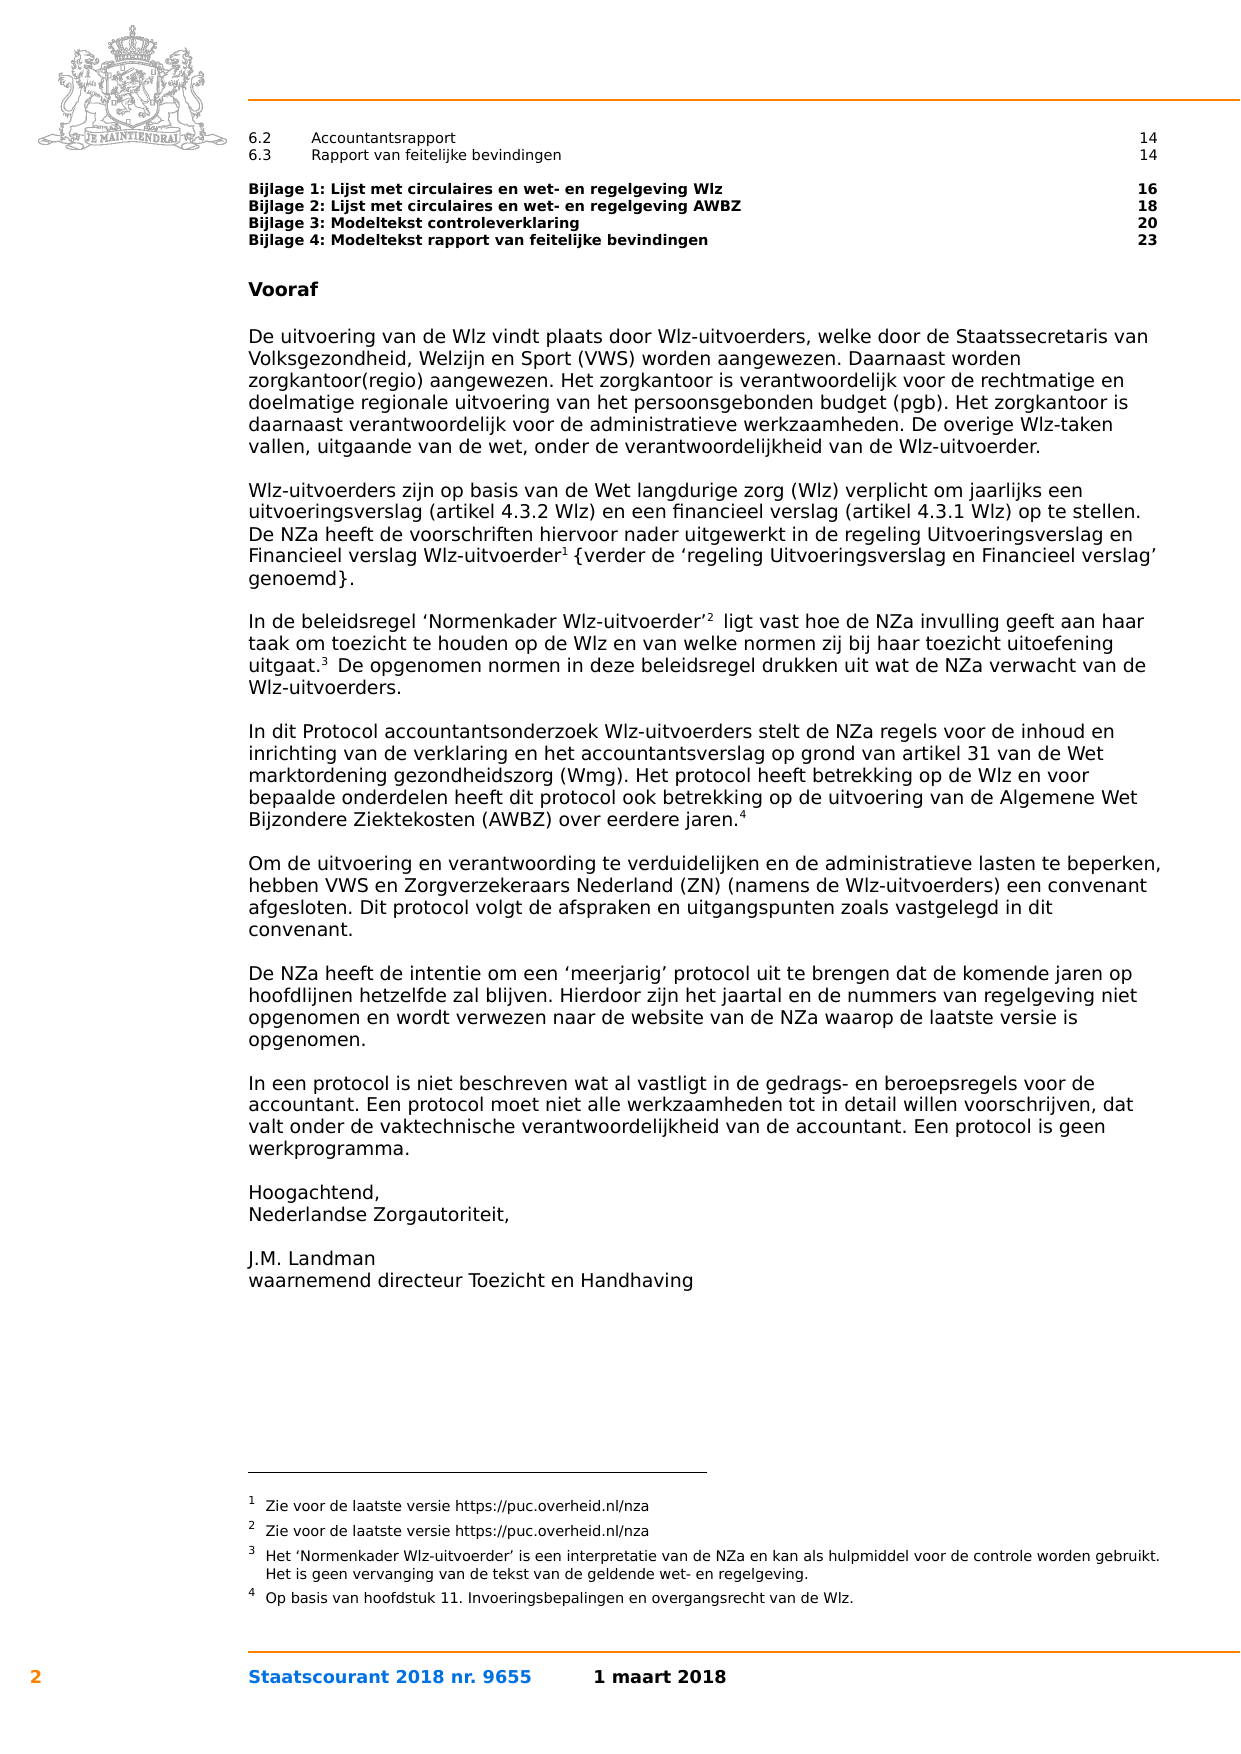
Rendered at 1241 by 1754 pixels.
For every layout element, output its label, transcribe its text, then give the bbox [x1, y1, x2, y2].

table_cell 6.3 [248, 147, 305, 164]
text Het ‘Normenkader Wlz-uitvoerder’ is een interpretatie van de NZa en kan als hulpmiddel voor de controle worden gebruikt. Het is geen vervanging van de tekst van de geldende wet- en regelgeving. [248, 1544, 1163, 1583]
table_cell [248, 164, 305, 181]
text De uitvoering van de Wlz vindt plaats door Wlz-uitvoerders, welke door de Staatssecretaris van Volksgezondheid, Welzijn en Sport (VWS) worden aangewezen. Daarnaast worden zorgkantoor(regio) aangewezen. Het zorgkantoor is verantwoordelijk voor de rechtmatige en doelmatige regionale uitvoering van het persoonsgebonden budget (pgb). Het zorgkantoor is daarnaast verantwoordelijk voor de administratieve werkzaamheden. De overige Wlz-taken vallen, uitgaande van de wet, onder de verantwoordelijkheid van de Wlz-uitvoerder. [248, 326, 1163, 458]
table_cell Rapport van feitelijke bevindingen [305, 147, 1027, 164]
text De NZa heeft de intentie om een ‘meerjarig’ protocol uit te brengen dat de komende jaren op hoofdlijnen hetzelfde zal blijven. Hierdoor zijn het jaartal en de nummers van regelgeving niet opgenomen en wordt verwezen naar de website van de NZa waarop de laatste versie is opgenomen. [248, 963, 1163, 1051]
text Op basis van hoofdstuk 11. Invoeringsbepalingen en overgangsrecht van de Wlz. [248, 1586, 1163, 1608]
text Hoogachtend, [248, 1182, 1163, 1204]
subtitle Vooraf [248, 279, 1163, 301]
table_cell 23 [1027, 232, 1163, 249]
table_cell [305, 164, 1027, 181]
table_cell Accountantsrapport [305, 130, 1027, 147]
text Zie voor de laatste versie https://puc.overheid.nl/nza [248, 1494, 1163, 1516]
table_cell Bijlage 2: Lijst met circulaires en wet- en regelgeving AWBZ [248, 198, 1027, 215]
text J.M. Landman [248, 1248, 1163, 1270]
text Zie voor de laatste versie https://puc.overheid.nl/nza [248, 1519, 1163, 1541]
table_cell 18 [1027, 198, 1163, 215]
table_cell 14 [1027, 130, 1163, 147]
text In dit Protocol accountantsonderzoek Wlz-uitvoerders stelt de NZa regels voor de inhoud en inrichting van de verklaring en het accountantsverslag op grond van artikel 31 van de Wet marktordening gezondheidszorg (Wmg). Het protocol heeft betrekking op de Wlz en voor bepaalde onderdelen heeft dit protocol ook betrekking op de uitvoering van de Algemene Wet Bijzondere Ziektekosten (AWBZ) over eerdere jaren. [248, 721, 1163, 831]
table_cell Bijlage 3: Modeltekst controleverklaring [248, 215, 1027, 232]
table_cell Bijlage 1: Lijst met circulaires en wet- en regelgeving Wlz [248, 181, 1027, 198]
table_cell 6.2 [248, 130, 305, 147]
text Om de uitvoering en verantwoording te verduidelijken en de administratieve lasten te beperken, hebben VWS en Zorgverzekeraars Nederland (ZN) (namens de Wlz-uitvoerders) een convenant afgesloten. Dit protocol volgt de afspraken en uitgangspunten zoals vastgelegd in dit convenant. [248, 853, 1163, 941]
text Wlz-uitvoerders zijn op basis van de Wet langdurige zorg (Wlz) verplicht om jaarlijks een uitvoeringsverslag (artikel 4.3.2 Wlz) en een financieel verslag (artikel 4.3.1 Wlz) op te stellen. De NZa heeft de voorschriften hiervoor nader uitgewerkt in de regeling Uitvoeringsverslag en Financieel verslag Wlz-uitvoerder{verder de ‘regeling Uitvoeringsverslag en Financieel verslag’ genoemd}. [248, 479, 1163, 589]
table_cell 20 [1027, 215, 1163, 232]
text Nederlandse Zorgautoriteit, [248, 1204, 1163, 1226]
table_cell 14 [1027, 147, 1163, 164]
table_cell [1027, 164, 1163, 181]
text In een protocol is niet beschreven wat al vastligt in de gedrags- en beroepsregels voor de accountant. Een protocol moet niet alle werkzaamheden tot in detail willen voorschrijven, dat valt onder de vaktechnische verantwoordelijkheid van de accountant. Een protocol is geen werkprogramma. [248, 1072, 1163, 1160]
text In de beleidsregel ‘Normenkader Wlz-uitvoerder’ ligt vast hoe de NZa invulling geeft aan haar taak om toezicht te houden op de Wlz en van welke normen zij bij haar toezicht uitoefening uitgaat. De opgenomen normen in deze beleidsregel drukken uit wat de NZa verwacht van de Wlz-uitvoerders. [248, 611, 1163, 699]
text waarnemend directeur Toezicht en Handhaving [248, 1270, 1163, 1292]
table_cell Bijlage 4: Modeltekst rapport van feitelijke bevindingen [248, 232, 1027, 249]
table_cell 16 [1027, 181, 1163, 198]
picture [38, 25, 227, 150]
